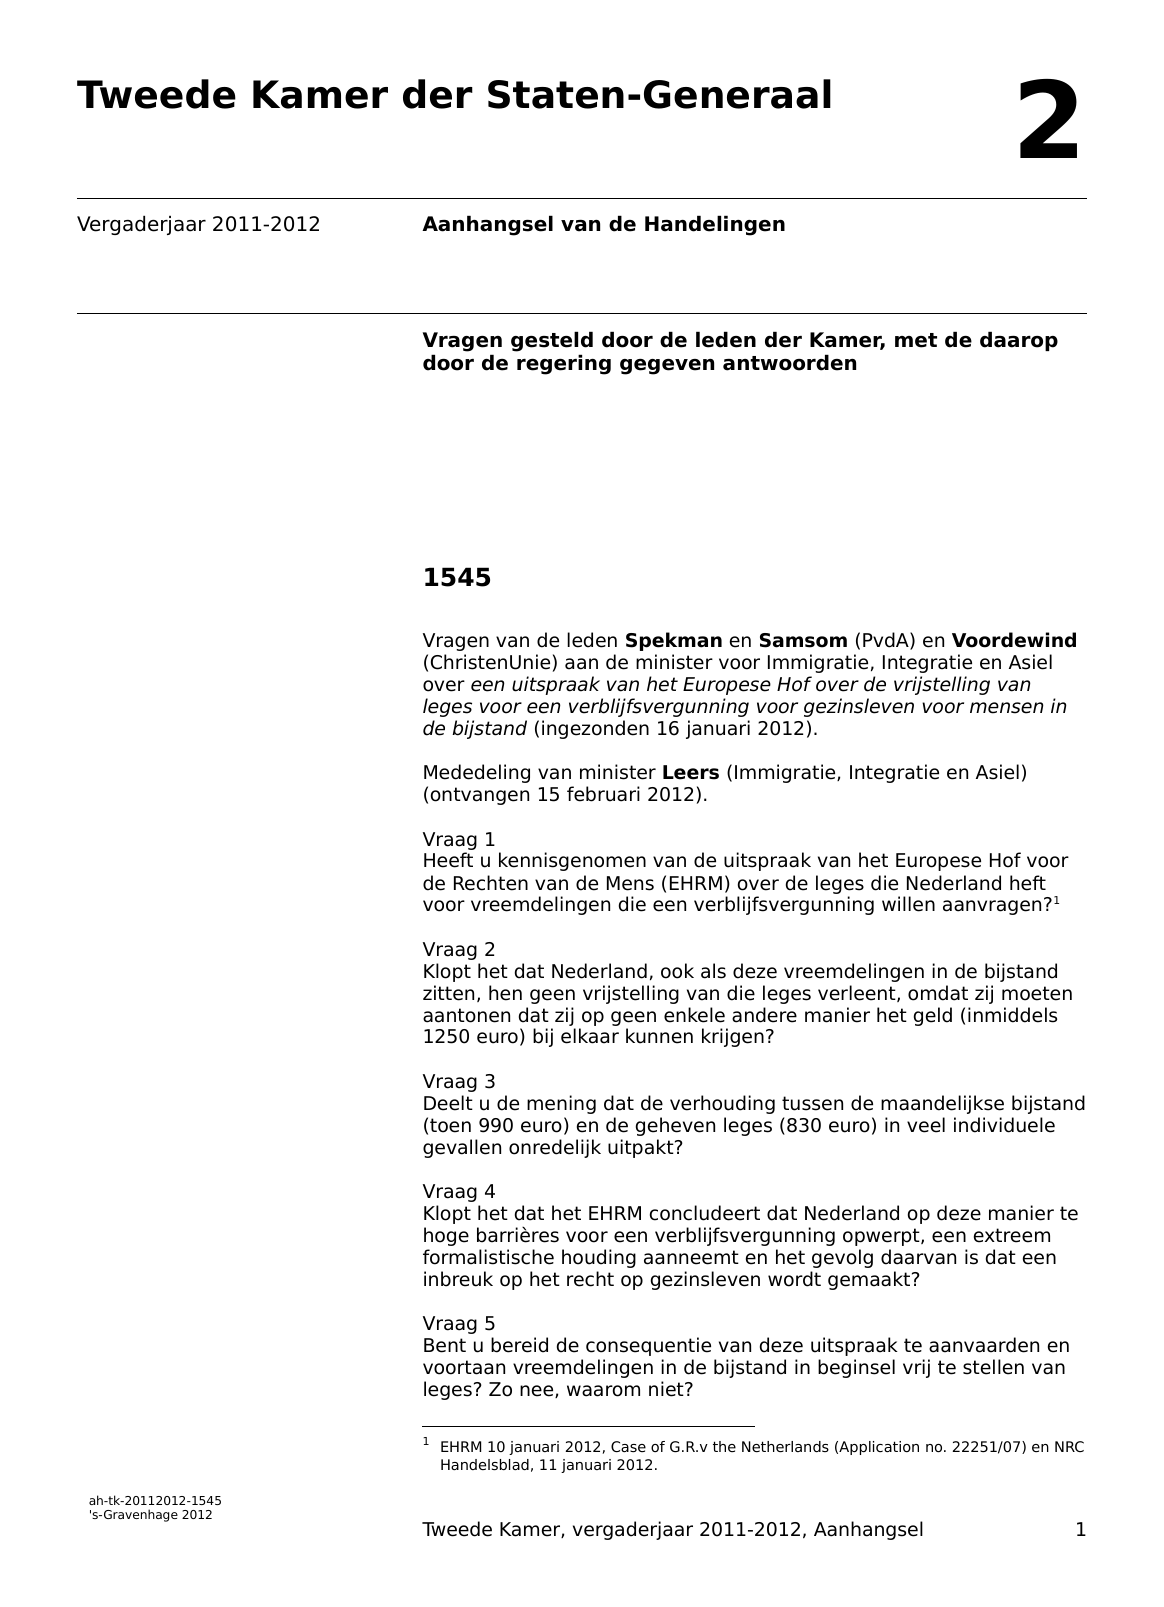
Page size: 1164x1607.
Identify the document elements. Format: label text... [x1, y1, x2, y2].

text Vraag 1 [422, 828, 1087, 850]
text 1545 [422, 563, 1087, 592]
table_cell Vragen gesteld door de leden der Kamer, met de daarop door de regering gegeven antwoorden [422, 314, 1087, 375]
text Deelt u de mening dat de verhouding tussen de maandelijkse bijstand (toen 990 euro) en de geheven leges (830 euro) in veel individuele gevallen onredelijk uitpakt? [422, 1093, 1087, 1158]
text ah-tk-20112012-1545 [88, 1494, 323, 1508]
text Heeft u kennisgenomen van de uitspraak van het Europese Hof voor de Rechten van de Mens (EHRM) over de leges die Nederland heft voor vreemdelingen die een verblijfsvergunning willen aanvragen? [422, 850, 1087, 916]
text Mededeling van minister Leers (Immigratie, Integratie en Asiel) (ontvangen 15 februari 2012). [422, 762, 1087, 806]
table_header 2 [886, 59, 1087, 198]
text Klopt het dat het EHRM concludeert dat Nederland op deze manier te hoge barrières voor een verblijfsvergunning opwerpt, een extreem formalistische houding aanneemt en het gevolg daarvan is dat een inbreuk op het recht op gezinsleven wordt gemaakt? [422, 1203, 1087, 1291]
table_cell Vergaderjaar 2011-2012 [77, 199, 422, 313]
table_header Tweede Kamer der Staten-Generaal [77, 59, 886, 198]
text 's-Gravenhage 2012 [88, 1508, 323, 1522]
text EHRM 10 januari 2012, Case of G.R.v the Netherlands (Application no. 22251/07) en NRC Handelsblad, 11 januari 2012. [422, 1435, 1087, 1474]
text Bent u bereid de consequentie van deze uitspraak te aanvaarden en voortaan vreemdelingen in de bijstand in beginsel vrij te stellen van leges? Zo nee, waarom niet? [422, 1335, 1087, 1401]
text Klopt het dat Nederland, ook als deze vreemdelingen in de bijstand zitten, hen geen vrijstelling van die leges verleent, omdat zij moeten aantonen dat zij op geen enkele andere manier het geld (inmiddels 1250 euro) bij elkaar kunnen krijgen? [422, 961, 1087, 1048]
table_cell [77, 314, 422, 375]
table_cell Aanhangsel van de Handelingen [422, 199, 1087, 313]
text Vraag 2 [422, 938, 1087, 961]
text Vragen van de leden Spekman en Samsom (PvdA) en Voordewind (ChristenUnie) aan de minister voor Immigratie, Integratie en Asiel over een uitspraak van het Europese Hof over de vrijstelling van leges voor een verblijfsvergunning voor gezinsleven voor mensen in de bijstand (ingezonden 16 januari 2012). [422, 630, 1087, 740]
text Vraag 4 [422, 1181, 1087, 1203]
text Vraag 5 [422, 1313, 1087, 1335]
text Vraag 3 [422, 1071, 1087, 1093]
